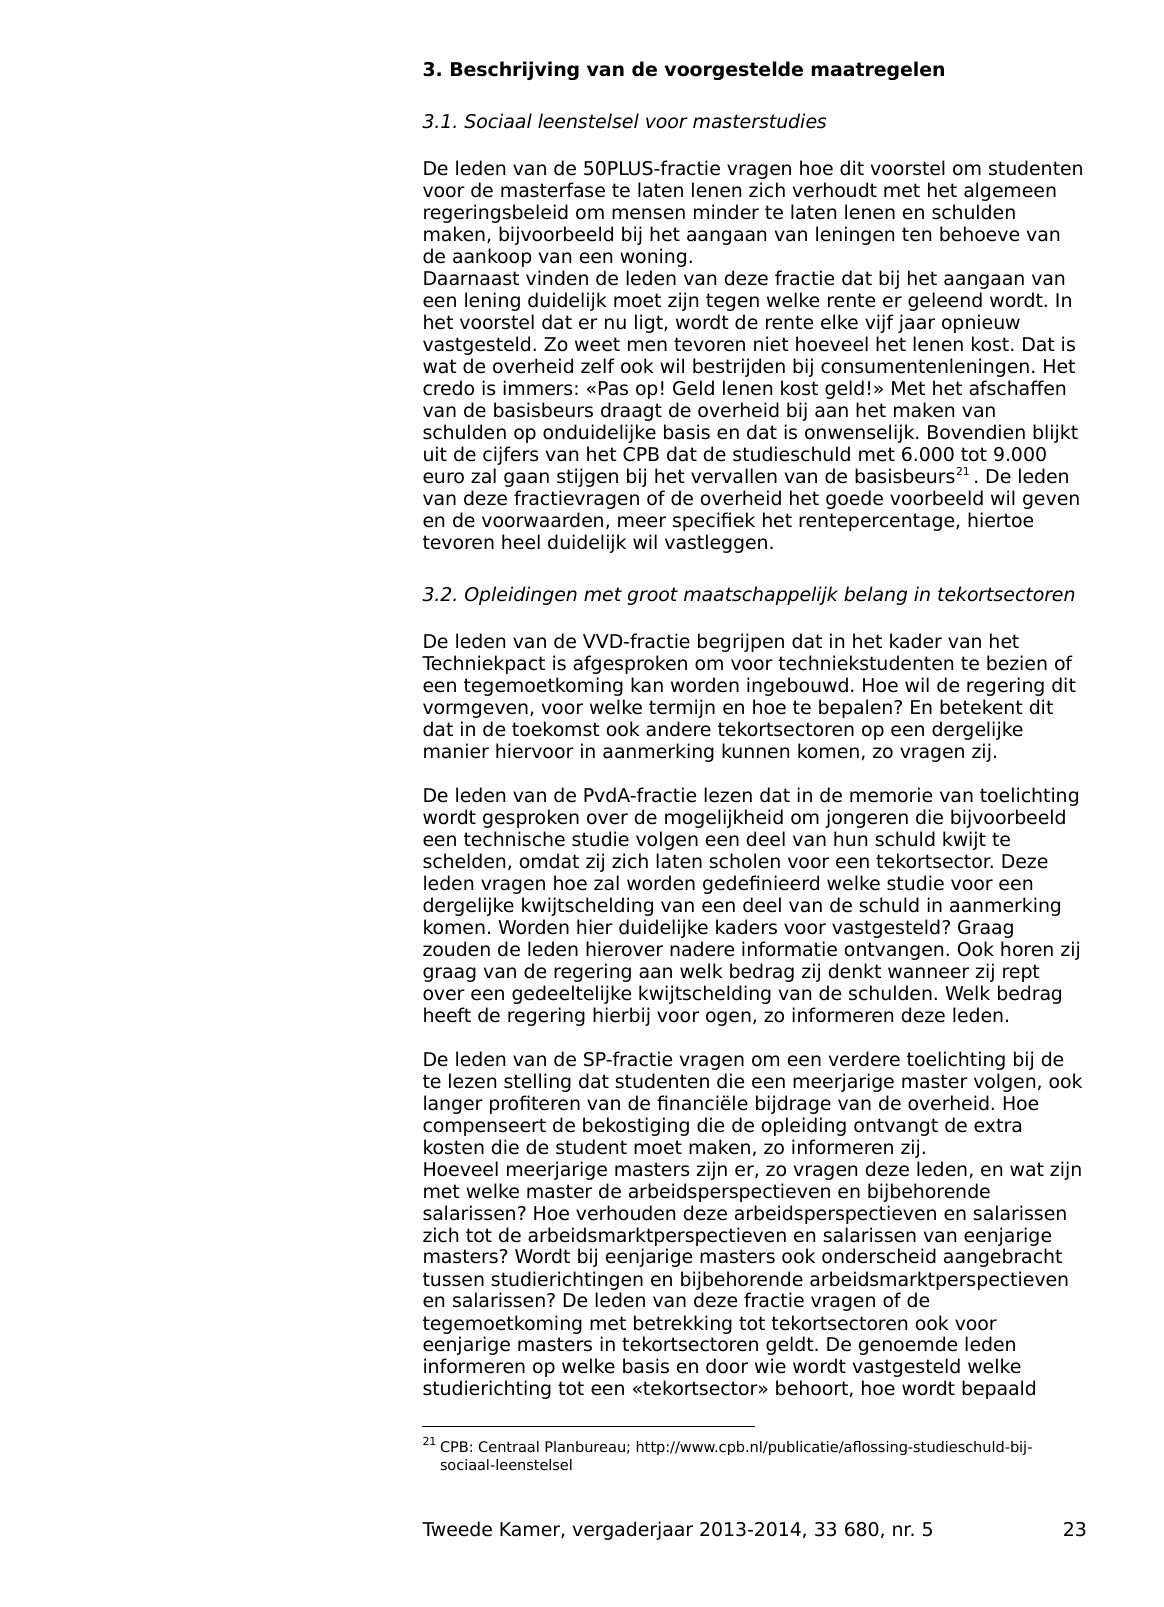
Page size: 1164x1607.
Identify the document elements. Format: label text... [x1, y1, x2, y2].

text De leden van de 50PLUS-fractie vragen hoe dit voorstel om studenten voor de masterfase te laten lenen zich verhoudt met het algemeen regeringsbeleid om mensen minder te laten lenen en schulden maken, bijvoorbeeld bij het aangaan van leningen ten behoeve van de aankoop van een woning. [422, 158, 1087, 268]
text Daarnaast vinden de leden van deze fractie dat bij het aangaan van een lening duidelijk moet zijn tegen welke rente er geleend wordt. In het voorstel dat er nu ligt, wordt de rente elke vijf jaar opnieuw vastgesteld. Zo weet men tevoren niet hoeveel het lenen kost. Dat is wat de overheid zelf ook wil bestrijden bij consumentenleningen. Het credo is immers: «Pas op! Geld lenen kost geld!» Met het afschaffen van de basisbeurs draagt de overheid bij aan het maken van schulden op onduidelijke basis en dat is onwenselijk. Bovendien blijkt uit de cijfers van het CPB dat de studieschuld met 6.000 tot 9.000 euro zal gaan stijgen bij het vervallen van de basisbeurs. De leden van deze fractievragen of de overheid het goede voorbeeld wil geven en de voorwaarden, meer specifiek het rentepercentage, hiertoe tevoren heel duidelijk wil vastleggen. [422, 268, 1087, 554]
subtitle 3.2. Opleidingen met groot maatschappelijk belang in tekortsectoren [422, 584, 1087, 606]
text De leden van de SP-fractie vragen om een verdere toelichting bij de te lezen stelling dat studenten die een meerjarige master volgen, ook langer profiteren van de financiële bijdrage van de overheid. Hoe compenseert de bekostiging die de opleiding ontvangt de extra kosten die de student moet maken, zo informeren zij. [422, 1049, 1087, 1158]
text De leden van de VVD-fractie begrijpen dat in het kader van het Techniekpact is afgesproken om voor techniekstudenten te bezien of een tegemoetkoming kan worden ingebouwd. Hoe wil de regering dit vormgeven, voor welke termijn en hoe te bepalen? En betekent dit dat in de toekomst ook andere tekortsectoren op een dergelijke manier hiervoor in aanmerking kunnen komen, zo vragen zij. [422, 631, 1087, 762]
text CPB: Centraal Planbureau; http://www.cpb.nl/publicatie/aflossing-studieschuld-bij-sociaal-leenstelsel [422, 1435, 1087, 1474]
subtitle 3.1. Sociaal leenstelsel voor masterstudies [422, 111, 1087, 133]
text De leden van de PvdA-fractie lezen dat in de memorie van toelichting wordt gesproken over de mogelijkheid om jongeren die bijvoorbeeld een technische studie volgen een deel van hun schuld kwijt te schelden, omdat zij zich laten scholen voor een tekortsector. Deze leden vragen hoe zal worden gedefinieerd welke studie voor een dergelijke kwijtschelding van een deel van de schuld in aanmerking komen. Worden hier duidelijke kaders voor vastgesteld? Graag zouden de leden hierover nadere informatie ontvangen. Ook horen zij graag van de regering aan welk bedrag zij denkt wanneer zij rept over een gedeeltelijke kwijtschelding van de schulden. Welk bedrag heeft de regering hierbij voor ogen, zo informeren deze leden. [422, 785, 1087, 1026]
subtitle 3. Beschrijving van de voorgestelde maatregelen [422, 59, 1087, 81]
text Hoeveel meerjarige masters zijn er, zo vragen deze leden, en wat zijn met welke master de arbeidsperspectieven en bijbehorende salarissen? Hoe verhouden deze arbeidsperspectieven en salarissen zich tot de arbeidsmarktperspectieven en salarissen van eenjarige masters? Wordt bij eenjarige masters ook onderscheid aangebracht tussen studierichtingen en bijbehorende arbeidsmarktperspectieven en salarissen? De leden van deze fractie vragen of de tegemoetkoming met betrekking tot tekortsectoren ook voor eenjarige masters in tekortsectoren geldt. De genoemde leden informeren op welke basis en door wie wordt vastgesteld welke studierichting tot een «tekortsector» behoort, hoe wordt bepaald [422, 1158, 1087, 1400]
